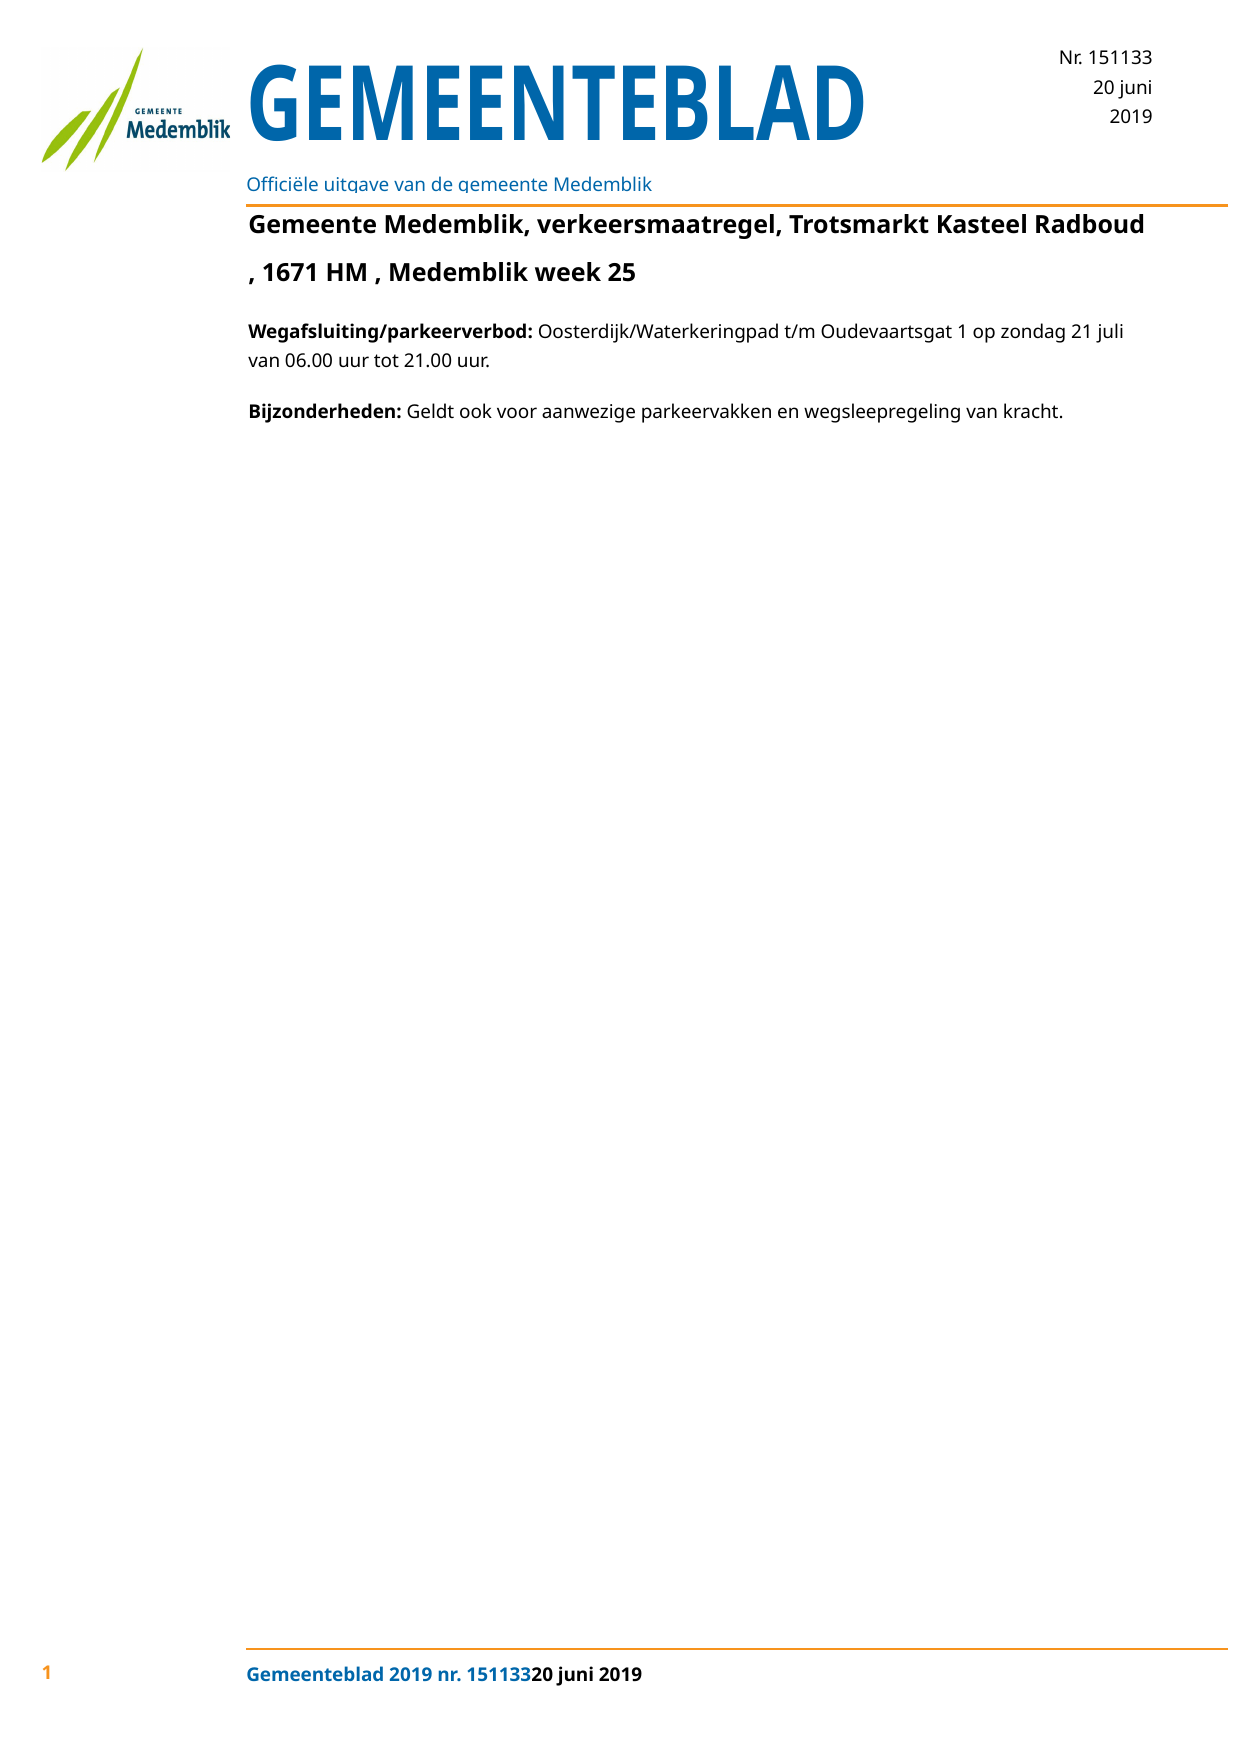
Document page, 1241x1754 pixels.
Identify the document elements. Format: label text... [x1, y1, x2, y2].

text Wegafsluiting/parkeerverbod: Oosterdijk/Waterkeringpad t/m Oudevaartsgat 1 op zondag 21 juli van 06.00 uur tot 21.00 uur. [248, 318, 1152, 373]
text Gemeente Medemblik, verkeersmaatregel, Trotsmarkt Kasteel Radboud , 1671 HM , Medemblik week 25 [248, 207, 1152, 288]
text Bijzonderheden: Geldt ook voor aanwezige parkeervakken en wegsleepregeling van kracht. [248, 398, 1152, 424]
picture [41, 47, 231, 172]
